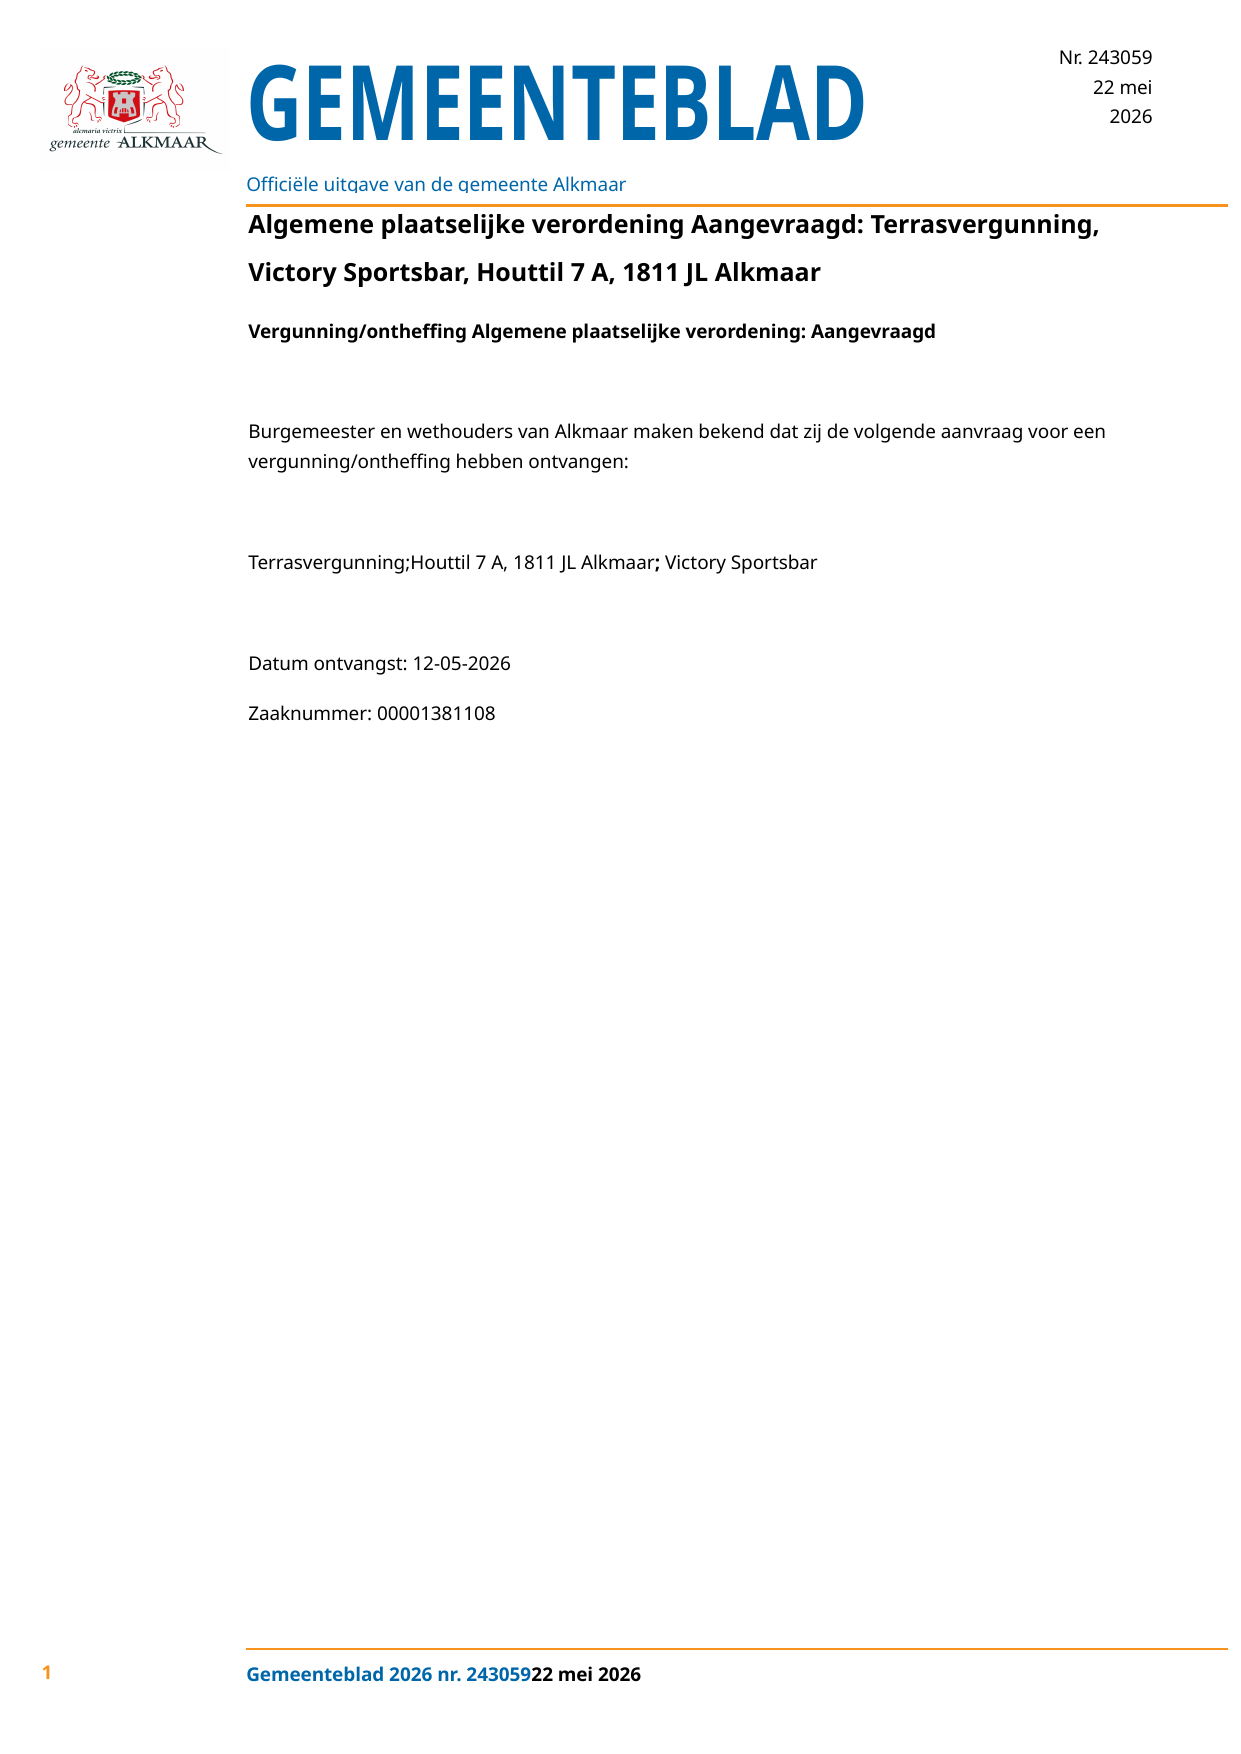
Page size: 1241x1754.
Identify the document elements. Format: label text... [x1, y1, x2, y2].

text Datum ontvangst: 12-05-2026 [248, 650, 1152, 676]
text Zaaknummer: 00001381108 [248, 700, 1152, 726]
picture [41, 47, 231, 172]
text Vergunning/ontheffing Algemene plaatselijke verordening: Aangevraagd [248, 318, 1152, 344]
text Algemene plaatselijke verordening Aangevraagd: Terrasvergunning, Victory Sportsbar, Houttil 7 A, 1811 JL Alkmaar [248, 207, 1152, 288]
text Burgemeester en wethouders van Alkmaar maken bekend dat zij de volgende aanvraag voor een vergunning/ontheffing hebben ontvangen: [248, 419, 1152, 474]
text Terrasvergunning;Houttil 7 A, 1811 JL Alkmaar; Victory Sportsbar [248, 549, 1152, 575]
